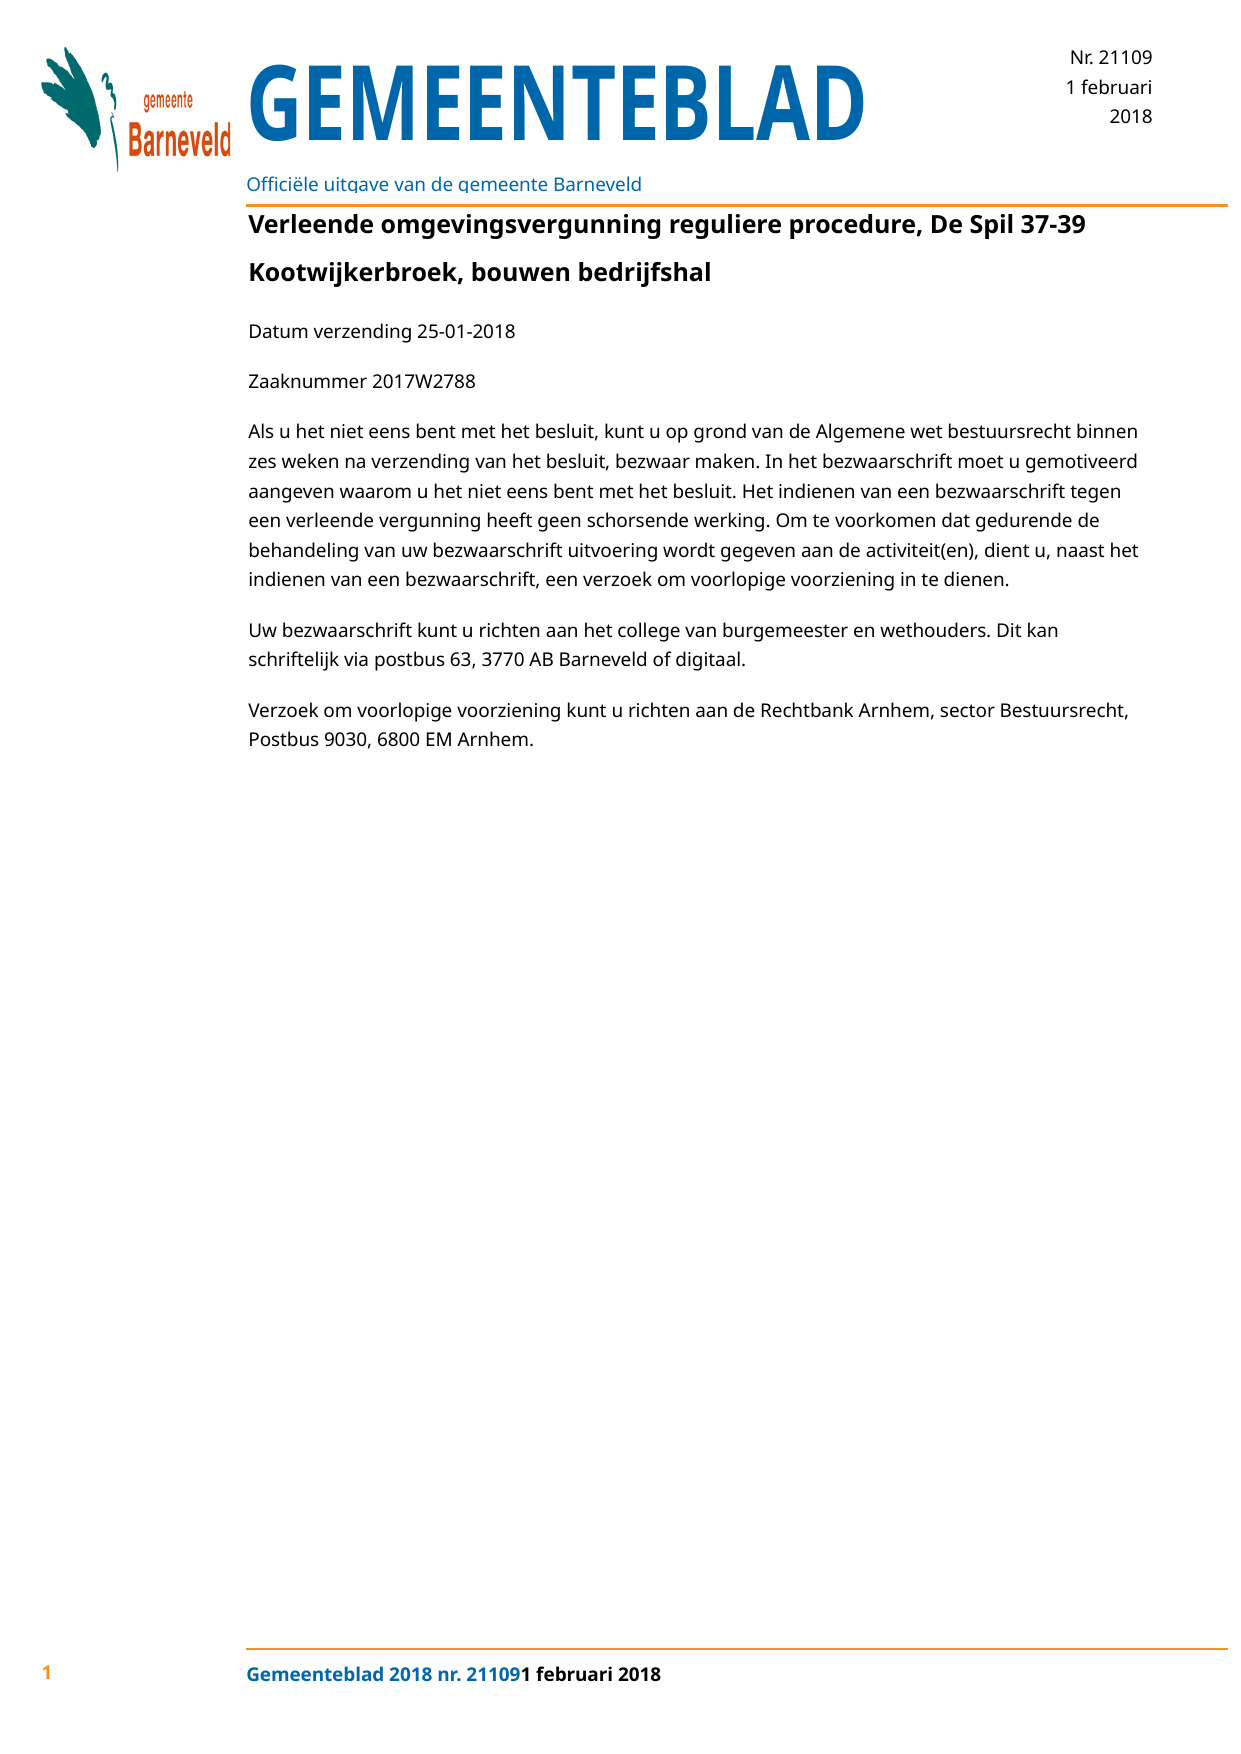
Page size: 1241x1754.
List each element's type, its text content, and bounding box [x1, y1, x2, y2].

text Als u het niet eens bent met het besluit, kunt u op grond van de Algemene wet bestuursrecht binnen zes weken na verzending van het besluit, bezwaar maken. In het bezwaarschrift moet u gemotiveerd aangeven waarom u het niet eens bent met het besluit. Het indienen van een bezwaarschrift tegen een verleende vergunning heeft geen schorsende werking. Om te voorkomen dat gedurende de behandeling van uw bezwaarschrift uitvoering wordt gegeven aan de activiteit(en), dient u, naast het indienen van een bezwaarschrift, een verzoek om voorlopige voorziening in te dienen. [248, 419, 1152, 592]
text Verzoek om voorlopige voorziening kunt u richten aan de Rechtbank Arnhem, sector Bestuursrecht, Postbus 9030, 6800 EM Arnhem. [248, 697, 1152, 752]
text Verleende omgevingsvergunning reguliere procedure, De Spil 37-39 Kootwijkerbroek, bouwen bedrijfshal [248, 207, 1152, 288]
text Datum verzending 25-01-2018 [248, 318, 1152, 344]
text Uw bezwaarschrift kunt u richten aan het college van burgemeester en wethouders. Dit kan schriftelijk via postbus 63, 3770 AB Barneveld of digitaal. [248, 617, 1152, 672]
text Zaaknummer 2017W2788 [248, 368, 1152, 394]
picture [41, 47, 231, 172]
